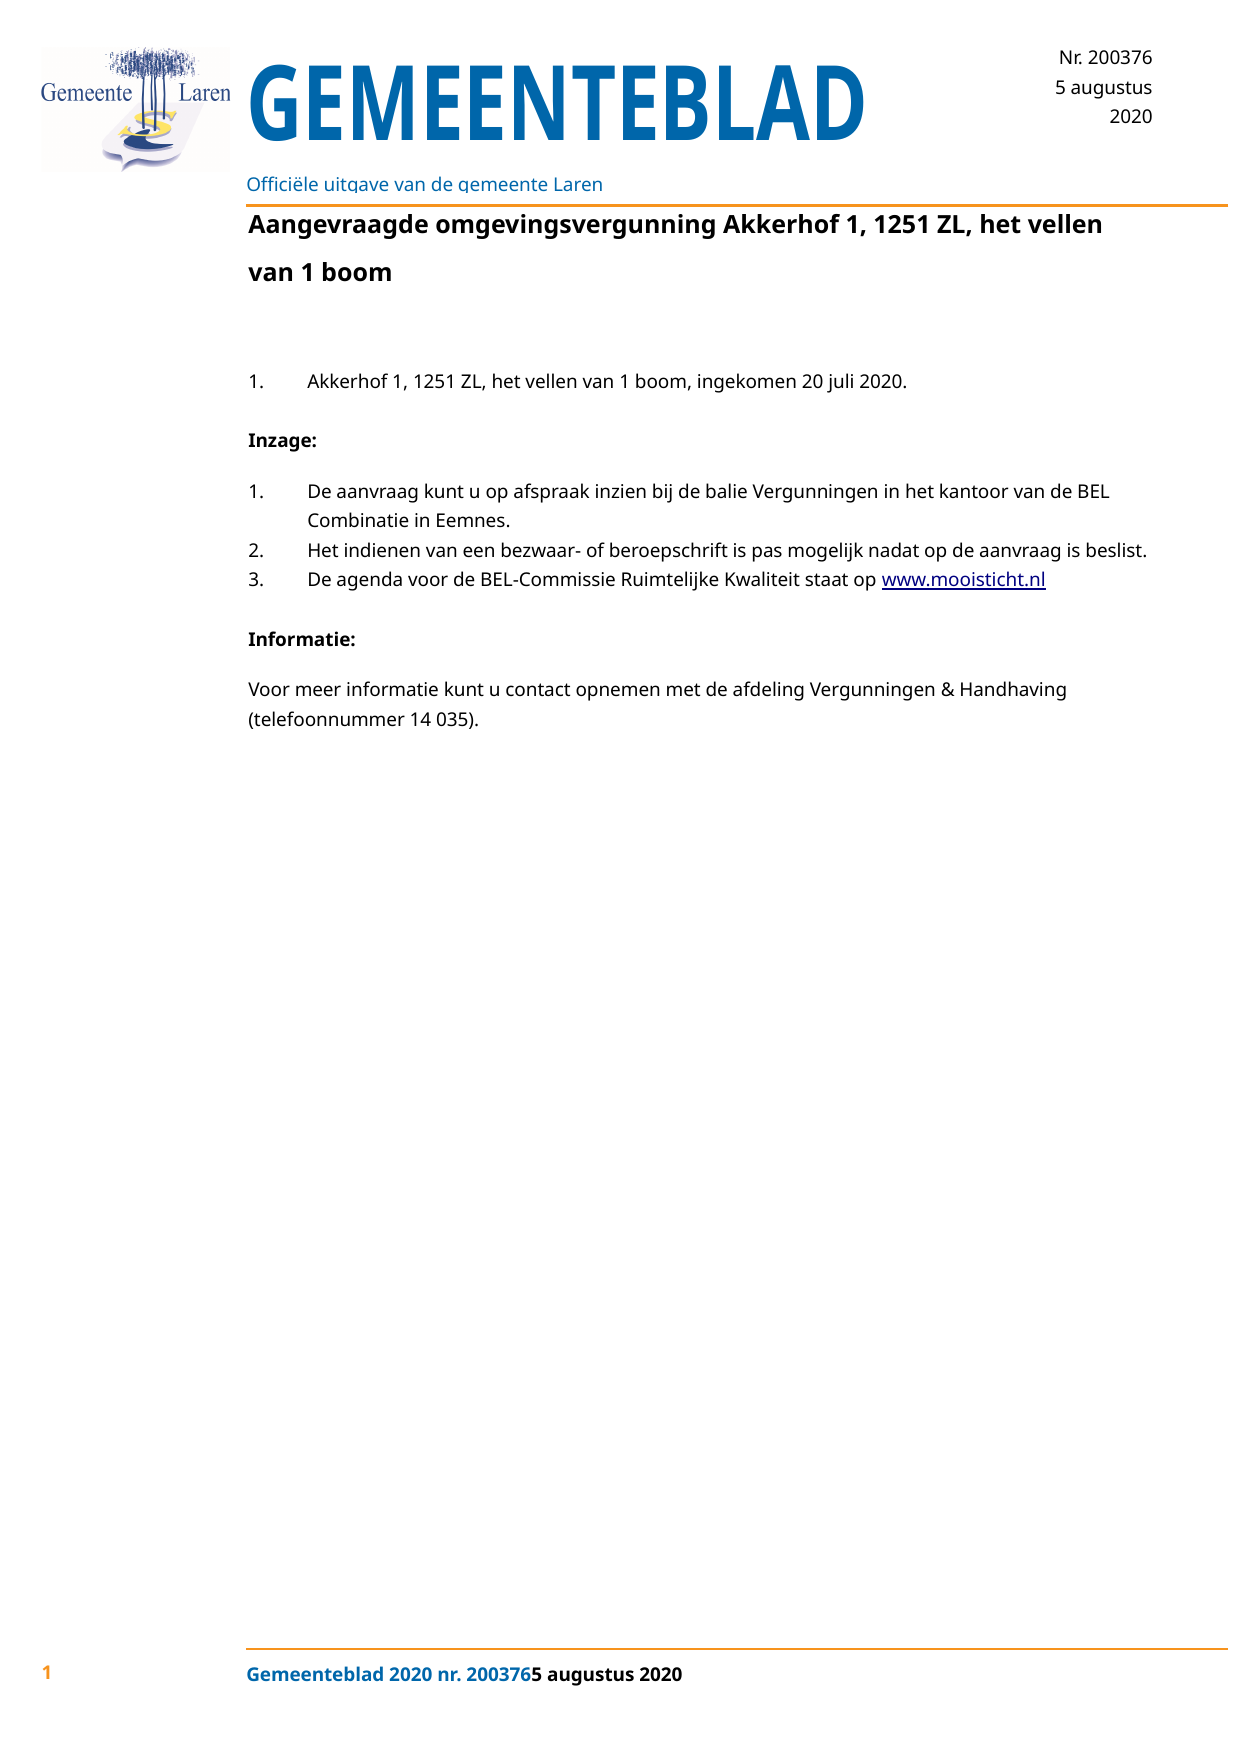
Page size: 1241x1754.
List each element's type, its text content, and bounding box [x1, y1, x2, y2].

text Informatie: [248, 626, 1152, 652]
list Akkerhof 1, 1251 ZL, het vellen van 1 boom, ingekomen 20 juli 2020. [248, 368, 1152, 394]
list Het indienen van een bezwaar- of beroepschrift is pas mogelijk nadat op de aanvraag is beslist. [248, 537, 1152, 563]
text Voor meer informatie kunt u contact opnemen met de afdeling Vergunningen & Handhaving (telefoonnummer 14 035). [248, 676, 1152, 732]
text Aangevraagde omgevingsvergunning Akkerhof 1, 1251 ZL, het vellen van 1 boom [248, 207, 1152, 288]
text Inzage: [248, 427, 1152, 453]
list De aanvraag kunt u op afspraak inzien bij de balie Vergunningen in het kantoor van de BEL Combinatie in Eemnes. [248, 478, 1152, 533]
list De agenda voor de BEL-Commissie Ruimtelijke Kwaliteit staat op www.mooisticht.nl [248, 567, 1152, 592]
picture [41, 47, 231, 172]
